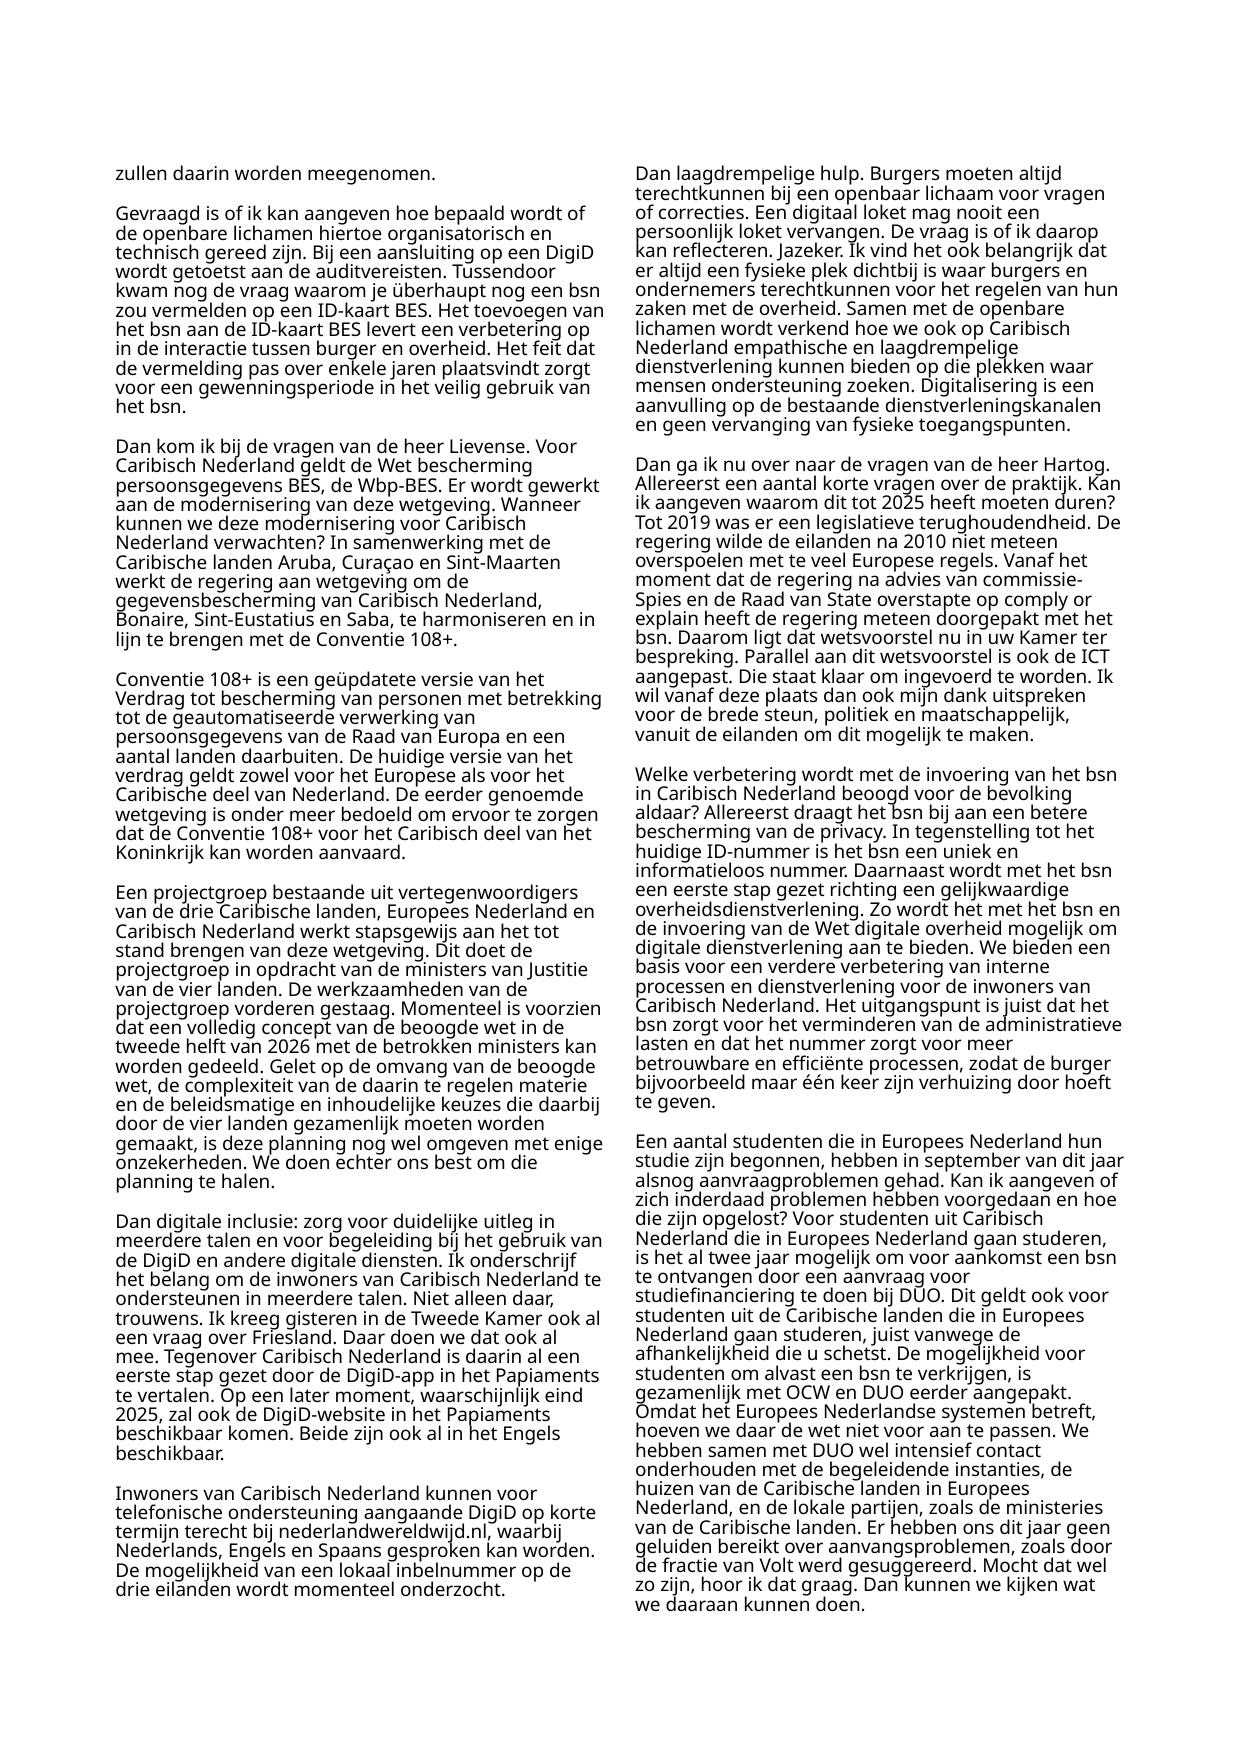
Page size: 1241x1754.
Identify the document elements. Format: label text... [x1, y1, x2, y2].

text Welke verbetering wordt met de invoering van het bsn in Caribisch Nederland beoogd voor de bevolking aldaar? Allereerst draagt het bsn bij aan een betere bescherming van de privacy. In tegenstelling tot het huidige ID-nummer is het bsn een uniek en informatieloos nummer. Daarnaast wordt met het bsn een eerste stap gezet richting een gelijkwaardige overheidsdienstverlening. Zo wordt het met het bsn en de invoering van de Wet digitale overheid mogelijk om digitale dienstverlening aan te bieden. We bieden een basis voor een verdere verbetering van interne processen en dienstverlening voor de inwoners van Caribisch Nederland. Het uitgangspunt is juist dat het bsn zorgt voor het verminderen van de administratieve lasten en dat het nummer zorgt voor meer betrouwbare en efficiënte processen, zodat de burger bijvoorbeeld maar één keer zijn verhuizing door hoeft te geven. [635, 766, 1125, 1112]
text Een aantal studenten die in Europees Nederland hun studie zijn begonnen, hebben in september van dit jaar alsnog aanvraagproblemen gehad. Kan ik aangeven of zich inderdaad problemen hebben voorgedaan en hoe die zijn opgelost? Voor studenten uit Caribisch Nederland die in Europees Nederland gaan studeren, is het al twee jaar mogelijk om voor aankomst een bsn te ontvangen door een aanvraag voor studiefinanciering te doen bij DUO. Dit geldt ook voor studenten uit de Caribische landen die in Europees Nederland gaan studeren, juist vanwege de afhankelijkheid die u schetst. De mogelijkheid voor studenten om alvast een bsn te verkrijgen, is gezamenlijk met OCW en DUO eerder aangepakt. Omdat het Europees Nederlandse systemen betreft, hoeven we daar de wet niet voor aan te passen. We hebben samen met DUO wel intensief contact onderhouden met de begeleidende instanties, de huizen van de Caribische landen in Europees Nederland, en de lokale partijen, zoals de ministeries van de Caribische landen. Er hebben ons dit jaar geen geluiden bereikt over aanvangsproblemen, zoals door de fractie van Volt werd gesuggereerd. Mocht dat wel zo zijn, hoor ik dat graag. Dan kunnen we kijken wat we daaraan kunnen doen. [635, 1133, 1125, 1615]
text Dan digitale inclusie: zorg voor duidelijke uitleg in meerdere talen en voor begeleiding bij het gebruik van de DigiD en andere digitale diensten. Ik onderschrijf het belang om de inwoners van Caribisch Nederland te ondersteunen in meerdere talen. Niet alleen daar, trouwens. Ik kreeg gisteren in de Tweede Kamer ook al een vraag over Friesland. Daar doen we dat ook al mee. Tegenover Caribisch Nederland is daarin al een eerste stap gezet door de DigiD-app in het Papiaments te vertalen. Op een later moment, waarschijnlijk eind 2025, zal ook de DigiD-website in het Papiaments beschikbaar komen. Beide zijn ook al in het Engels beschikbaar. [115, 1213, 605, 1464]
text Een projectgroep bestaande uit vertegenwoordigers van de drie Caribische landen, Europees Nederland en Caribisch Nederland werkt stapsgewijs aan het tot stand brengen van deze wetgeving. Dit doet de projectgroep in opdracht van de ministers van Justitie van de vier landen. De werkzaamheden van de projectgroep vorderen gestaag. Momenteel is voorzien dat een volledig concept van de beoogde wet in de tweede helft van 2026 met de betrokken ministers kan worden gedeeld. Gelet op de omvang van de beoogde wet, de complexiteit van de daarin te regelen materie en de beleidsmatige en inhoudelijke keuzes die daarbij door de vier landen gezamenlijk moeten worden gemaakt, is deze planning nog wel omgeven met enige onzekerheden. We doen echter ons best om die planning te halen. [115, 884, 605, 1192]
text Inwoners van Caribisch Nederland kunnen voor telefonische ondersteuning aangaande DigiD op korte termijn terecht bij nederlandwereldwijd.nl, waarbij Nederlands, Engels en Spaans gesproken kan worden. De mogelijkheid van een lokaal inbelnummer op de drie eilanden wordt momenteel onderzocht. [115, 1484, 605, 1600]
text Conventie 108+ is een geüpdatete versie van het Verdrag tot bescherming van personen met betrekking tot de geautomatiseerde verwerking van persoonsgegevens van de Raad van Europa en een aantal landen daarbuiten. De huidige versie van het verdrag geldt zowel voor het Europese als voor het Caribische deel van Nederland. De eerder genoemde wetgeving is onder meer bedoeld om ervoor te zorgen dat de Conventie 108+ voor het Caribisch deel van het Koninkrijk kan worden aanvaard. [115, 671, 605, 863]
text Dan kom ik bij de vragen van de heer Lievense. Voor Caribisch Nederland geldt de Wet bescherming persoonsgegevens BES, de Wbp-BES. Er wordt gewerkt aan de modernisering van deze wetgeving. Wanneer kunnen we deze modernisering voor Caribisch Nederland verwachten? In samenwerking met de Caribische landen Aruba, Curaçao en Sint-Maarten werkt de regering aan wetgeving om de gegevensbescherming van Caribisch Nederland, Bonaire, Sint-Eustatius en Saba, te harmoniseren en in lijn te brengen met de Conventie 108+. [115, 438, 605, 650]
text Dan ga ik nu over naar de vragen van de heer Hartog. Allereerst een aantal korte vragen over de praktijk. Kan ik aangeven waarom dit tot 2025 heeft moeten duren? Tot 2019 was er een legislatieve terughoudendheid. De regering wilde de eilanden na 2010 niet meteen overspoelen met te veel Europese regels. Vanaf het moment dat de regering na advies van commissie-Spies en de Raad van State overstapte op comply or explain heeft de regering meteen doorgepakt met het bsn. Daarom ligt dat wetsvoorstel nu in uw Kamer ter bespreking. Parallel aan dit wetsvoorstel is ook de ICT aangepast. Die staat klaar om ingevoerd te worden. Ik wil vanaf deze plaats dan ook mijn dank uitspreken voor de brede steun, politiek en maatschappelijk, vanuit de eilanden om dit mogelijk te maken. [635, 456, 1125, 745]
text Dan laagdrempelige hulp. Burgers moeten altijd terechtkunnen bij een openbaar lichaam voor vragen of correcties. Een digitaal loket mag nooit een persoonlijk loket vervangen. De vraag is of ik daarop kan reflecteren. Jazeker. Ik vind het ook belangrijk dat er altijd een fysieke plek dichtbij is waar burgers en ondernemers terechtkunnen voor het regelen van hun zaken met de overheid. Samen met de openbare lichamen wordt verkend hoe we ook op Caribisch Nederland empathische en laagdrempelige dienstverlening kunnen bieden op die plekken waar mensen ondersteuning zoeken. Digitalisering is een aanvulling op de bestaande dienstverleningskanalen en geen vervanging van fysieke toegangspunten. [635, 165, 1125, 435]
text zullen daarin worden meegenomen. [115, 165, 605, 184]
text Gevraagd is of ik kan aangeven hoe bepaald wordt of de openbare lichamen hiertoe organisatorisch en technisch gereed zijn. Bij een aansluiting op een DigiD wordt getoetst aan de auditvereisten. Tussendoor kwam nog de vraag waarom je überhaupt nog een bsn zou vermelden op een ID-kaart BES. Het toevoegen van het bsn aan de ID-kaart BES levert een verbetering op in de interactie tussen burger en overheid. Het feit dat de vermelding pas over enkele jaren plaatsvindt zorgt voor een gewenningsperiode in het veilig gebruik van het bsn. [115, 205, 605, 417]
